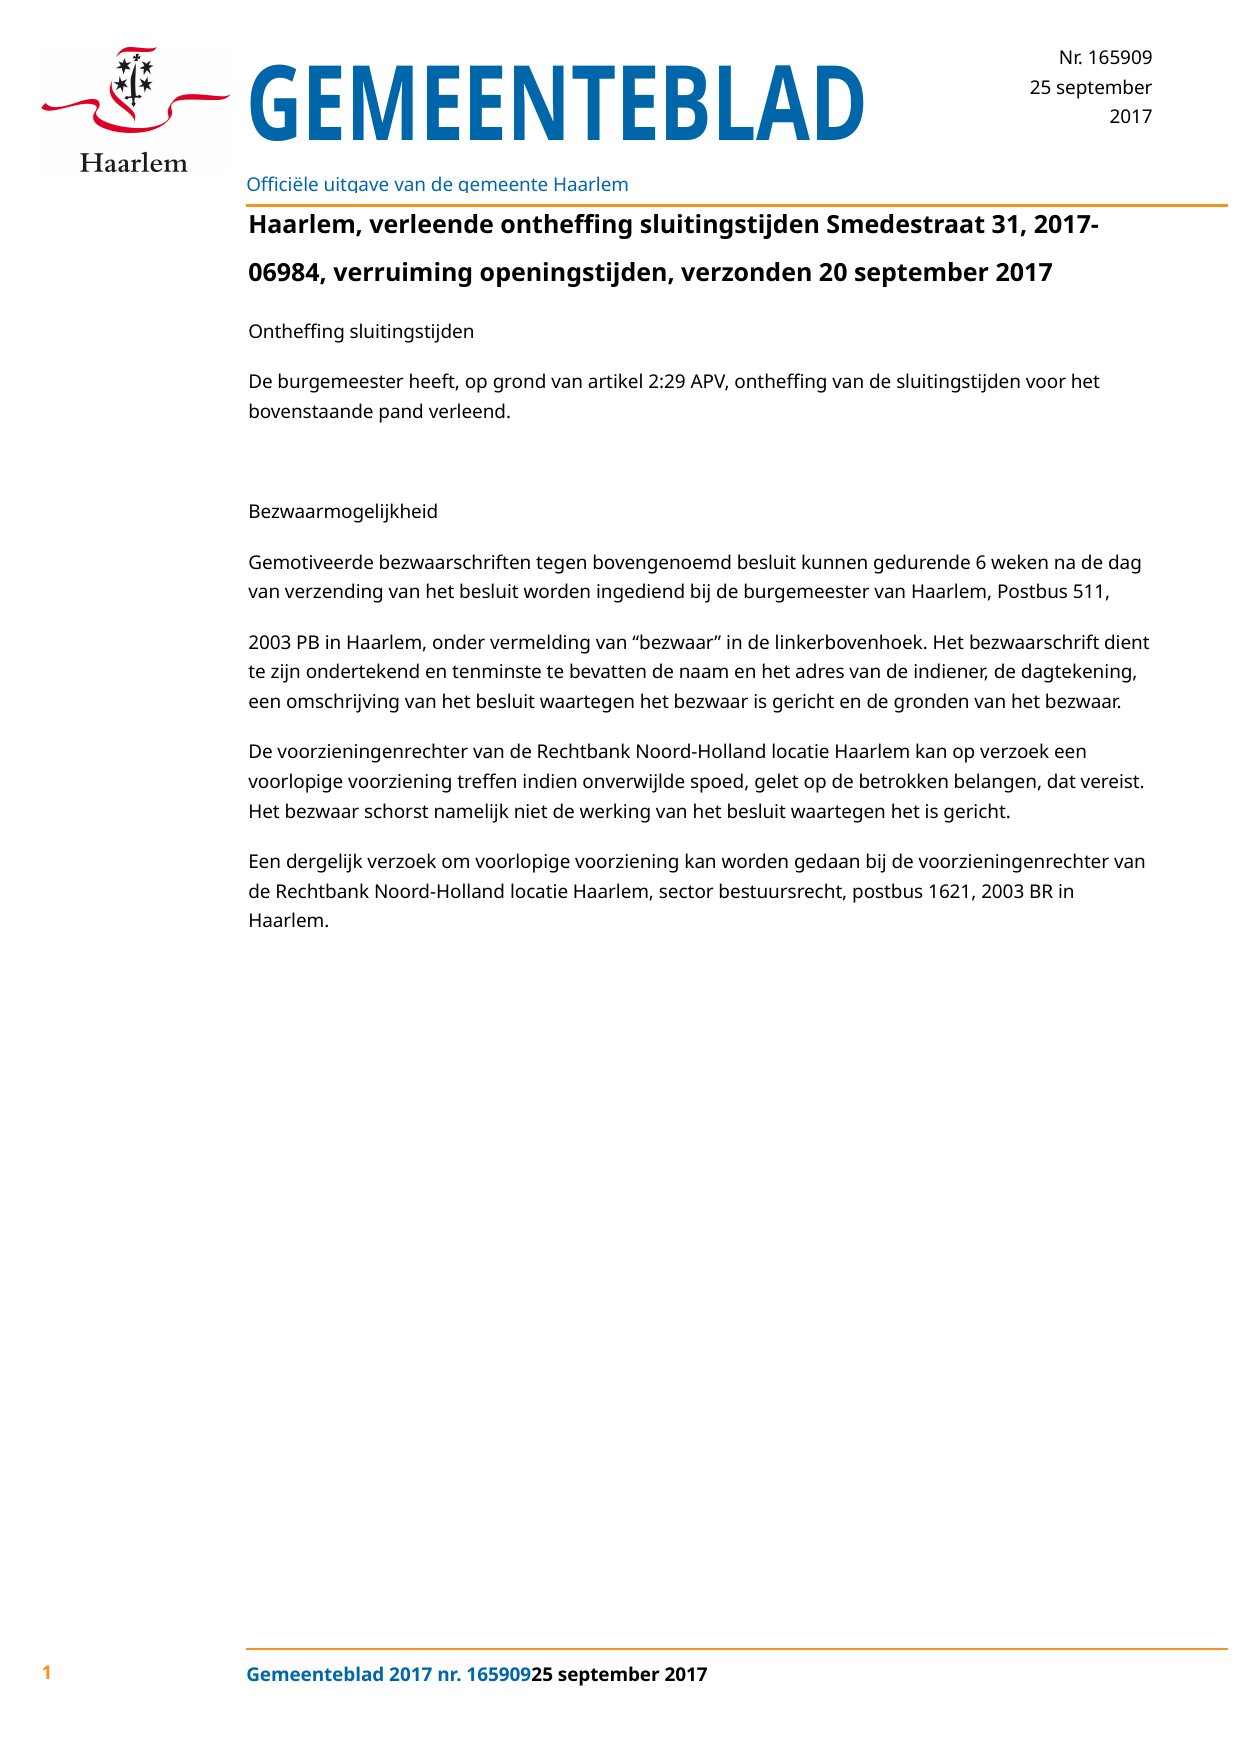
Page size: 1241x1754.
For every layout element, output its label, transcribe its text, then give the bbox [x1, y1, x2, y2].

text Bezwaarmogelijkheid [248, 499, 1152, 524]
text De voorzieningenrechter van de Rechtbank Noord-Holland locatie Haarlem kan op verzoek een voorlopige voorziening treffen indien onverwijlde spoed, gelet op de betrokken belangen, dat vereist. Het bezwaar schorst namelijk niet de werking van het besluit waartegen het is gericht. [248, 739, 1152, 824]
text Een dergelijk verzoek om voorlopige voorziening kan worden gedaan bij de voorzieningenrechter van de Rechtbank Noord-Holland locatie Haarlem, sector bestuursrecht, postbus 1621, 2003 BR in Haarlem. [248, 848, 1152, 933]
text De burgemeester heeft, op grond van artikel 2:29 APV, ontheffing van de sluitingstijden voor het bovenstaande pand verleend. [248, 368, 1152, 424]
text 2003 PB in Haarlem, onder vermelding van “bezwaar” in de linkerbovenhoek. Het bezwaarschrift dient te zijn ondertekend en tenminste te bevatten de naam en het adres van de indiener, de dagtekening, een omschrijving van het besluit waartegen het bezwaar is gericht en de gronden van het bezwaar. [248, 629, 1152, 714]
text Ontheffing sluitingstijden [248, 318, 1152, 344]
text Haarlem, verleende ontheffing sluitingstijden Smedestraat 31, 2017-06984, verruiming openingstijden, verzonden 20 september 2017 [248, 207, 1152, 288]
picture [41, 47, 231, 172]
text Gemotiveerde bezwaarschriften tegen bovengenoemd besluit kunnen gedurende 6 weken na de dag van verzending van het besluit worden ingediend bij de burgemeester van Haarlem, Postbus 511, [248, 549, 1152, 604]
